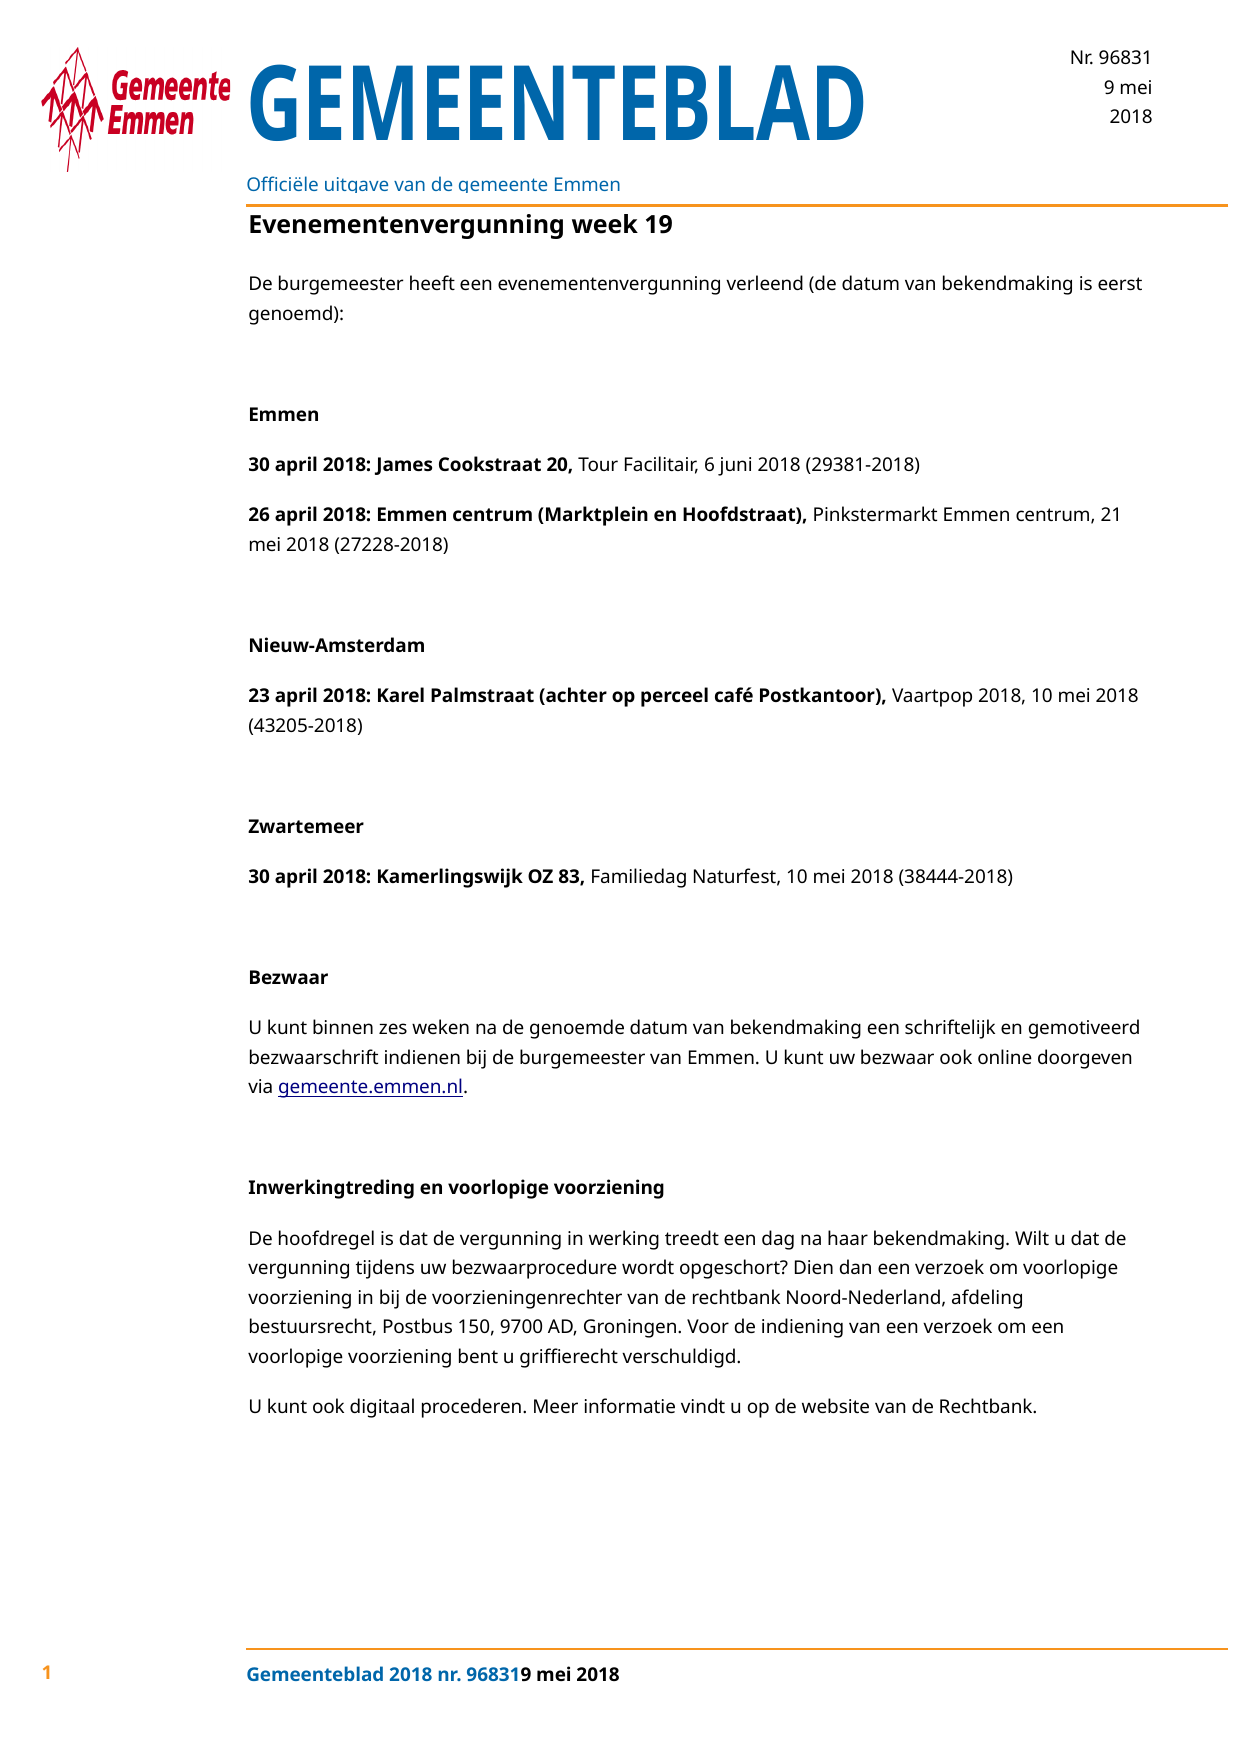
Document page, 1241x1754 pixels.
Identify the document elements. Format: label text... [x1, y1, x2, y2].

text Nieuw-Amsterdam [248, 632, 1152, 658]
text 26 april 2018: Emmen centrum (Marktplein en Hoofdstraat), Pinkstermarkt Emmen centrum, 21 mei 2018 (27228-2018) [248, 502, 1152, 557]
text De hoofdregel is dat de vergunning in werking treedt een dag na haar bekendmaking. Wilt u dat de vergunning tijdens uw bezwaarprocedure wordt opgeschort? Dien dan een verzoek om voorlopige voorziening in bij de voorzieningenrechter van de rechtbank Noord-Nederland, afdeling bestuursrecht, Postbus 150, 9700 AD, Groningen. Voor de indiening van een verzoek om een voorlopige voorziening bent u griffierecht verschuldigd. [248, 1225, 1152, 1369]
text Evenementenvergunning week 19 [248, 207, 1152, 241]
text De burgemeester heeft een evenementenvergunning verleend (de datum van bekendmaking is eerst genoemd): [248, 270, 1152, 326]
picture [41, 47, 231, 172]
text U kunt binnen zes weken na de genoemde datum van bekendmaking een schriftelijk en gemotiveerd bezwaarschrift indienen bij de burgemeester van Emmen. U kunt uw bezwaar ook online doorgeven via gemeente.emmen.nl. [248, 1014, 1152, 1099]
text Inwerkingtreding en voorlopige voorziening [248, 1174, 1152, 1200]
text Bezwaar [248, 964, 1152, 990]
text U kunt ook digitaal procederen. Meer informatie vindt u op de website van de Rechtbank. [248, 1394, 1152, 1419]
text Emmen [248, 401, 1152, 426]
text 30 april 2018: Kamerlingswijk OZ 83, Familiedag Naturfest, 10 mei 2018 (38444-2018) [248, 863, 1152, 889]
text 30 april 2018: James Cookstraat 20, Tour Facilitair, 6 juni 2018 (29381-2018) [248, 451, 1152, 477]
text 23 april 2018: Karel Palmstraat (achter op perceel café Postkantoor), Vaartpop 2018, 10 mei 2018 (43205-2018) [248, 682, 1152, 738]
text Zwartemeer [248, 813, 1152, 838]
